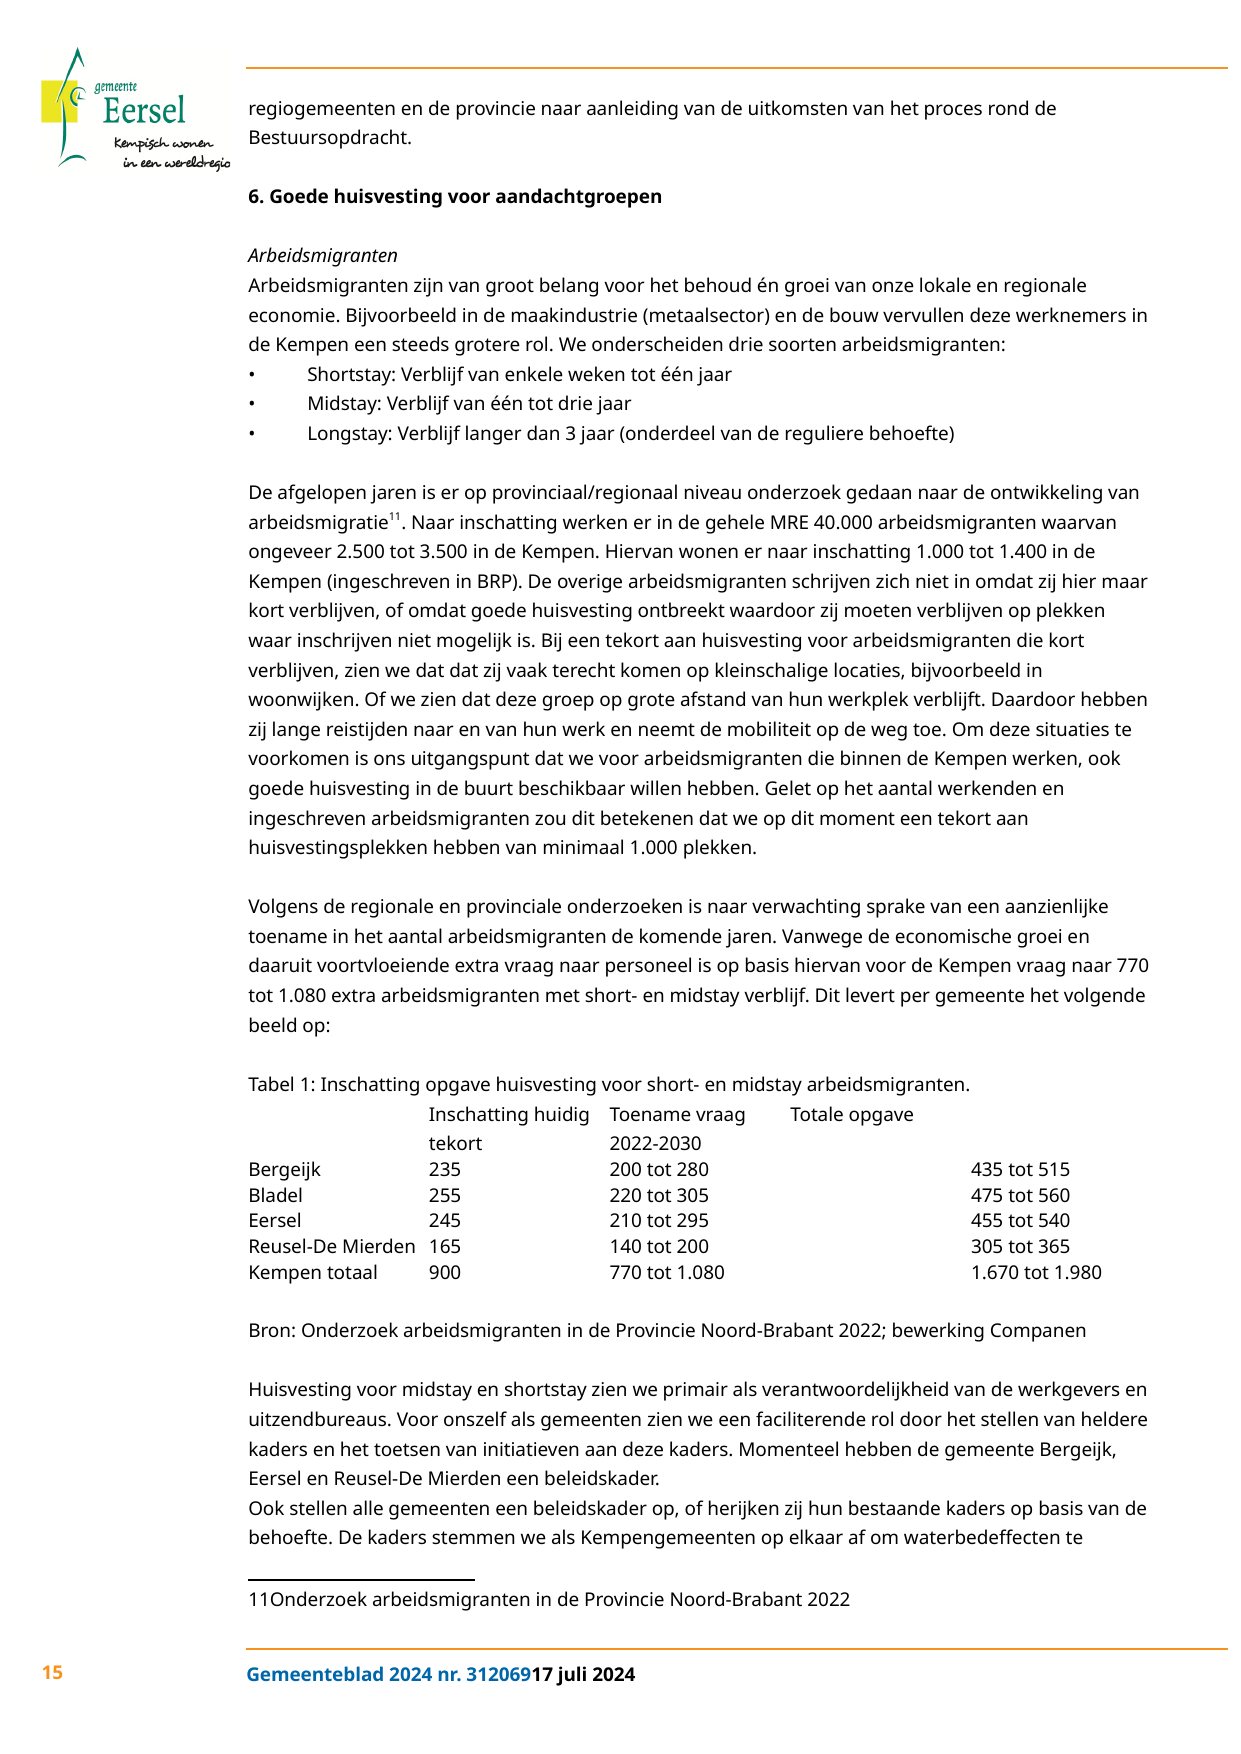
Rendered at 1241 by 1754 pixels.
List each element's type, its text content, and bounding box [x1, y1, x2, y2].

text Bron: Onderzoek arbeidsmigranten in de Provincie Noord-Brabant 2022; bewerking Companen [248, 1317, 1152, 1343]
table_cell Kempen totaal [248, 1259, 429, 1285]
picture [41, 47, 231, 172]
table_cell 200 tot 280 [609, 1156, 971, 1182]
table_cell 255 [429, 1182, 609, 1207]
table_cell 435 tot 515 [971, 1156, 1152, 1182]
table_cell 900 [429, 1259, 609, 1285]
table_cell 235 [429, 1156, 609, 1182]
text 6. Goede huisvesting voor aandachtgroepen [248, 183, 1152, 209]
table_cell 770 tot 1.080 [609, 1259, 971, 1285]
table_cell 455 tot 540 [971, 1208, 1152, 1233]
table_cell Eersel [248, 1208, 429, 1233]
table_cell Reusel-De Mierden [248, 1233, 429, 1259]
table_cell 305 tot 365 [971, 1233, 1152, 1259]
text Tabel 1: Inschatting opgave huisvesting voor short- en midstay arbeidsmigranten. [248, 1071, 1152, 1097]
list Longstay: Verblijf langer dan 3 jaar (onderdeel van de reguliere behoefte) [248, 420, 1152, 446]
table_cell 210 tot 295 [609, 1208, 971, 1233]
table_header Inschatting huidig tekort [429, 1101, 609, 1156]
list Shortstay: Verblijf van enkele weken tot één jaar [248, 361, 1152, 387]
text Ook stellen alle gemeenten een beleidskader op, of herijken zij hun bestaande kaders op basis van de behoefte. De kaders stemmen we als Kempengemeenten op elkaar af om waterbedeffecten te [248, 1495, 1152, 1550]
table_cell 475 tot 560 [971, 1182, 1152, 1207]
table_cell 245 [429, 1208, 609, 1233]
table_cell Bergeijk [248, 1156, 429, 1182]
table_header Totale opgave [790, 1101, 1152, 1156]
table_cell Bladel [248, 1182, 429, 1207]
text Arbeidsmigranten zijn van groot belang voor het behoud én groei van onze lokale en regionale economie. Bijvoorbeeld in de maakindustrie (metaalsector) en de bouw vervullen deze werknemers in de Kempen een steeds grotere rol. We onderscheiden drie soorten arbeidsmigranten: [248, 272, 1152, 357]
list Midstay: Verblijf van één tot drie jaar [248, 391, 1152, 416]
text De afgelopen jaren is er op provinciaal/regionaal niveau onderzoek gedaan naar de ontwikkeling van arbeidsmigratie. Naar inschatting werken er in de gehele MRE 40.000 arbeidsmigranten waarvan ongeveer 2.500 tot 3.500 in de Kempen. Hiervan wonen er naar inschatting 1.000 tot 1.400 in de Kempen (ingeschreven in BRP). De overige arbeidsmigranten schrijven zich niet in omdat zij hier maar kort verblijven, of omdat goede huisvesting ontbreekt waardoor zij moeten verblijven op plekken waar inschrijven niet mogelijk is. Bij een tekort aan huisvesting voor arbeidsmigranten die kort verblijven, zien we dat dat zij vaak terecht komen op kleinschalige locaties, bijvoorbeeld in woonwijken. Of we zien dat deze groep op grote afstand van hun werkplek verblijft. Daardoor hebben zij lange reistijden naar en van hun werk en neemt de mobiliteit op de weg toe. Om deze situaties te voorkomen is ons uitgangspunt dat we voor arbeidsmigranten die binnen de Kempen werken, ook goede huisvesting in de buurt beschikbaar willen hebben. Gelet op het aantal werkenden en ingeschreven arbeidsmigranten zou dit betekenen dat we op dit moment een tekort aan huisvestingsplekken hebben van minimaal 1.000 plekken. [248, 479, 1152, 860]
table_cell 220 tot 305 [609, 1182, 971, 1207]
table_header Toename vraag 2022-2030 [609, 1101, 790, 1156]
table_cell 165 [429, 1233, 609, 1259]
table_cell 1.670 tot 1.980 [971, 1259, 1152, 1285]
text Onderzoek arbeidsmigranten in de Provincie Noord-Brabant 2022 [248, 1586, 1152, 1612]
text Huisvesting voor midstay en shortstay zien we primair als verantwoordelijkheid van de werkgevers en uitzendbureaus. Voor onszelf als gemeenten zien we een faciliterende rol door het stellen van heldere kaders en het toetsen van initiatieven aan deze kaders. Momenteel hebben de gemeente Bergeijk, Eersel en Reusel-De Mierden een beleidskader. [248, 1377, 1152, 1491]
text Arbeidsmigranten [248, 243, 1152, 268]
text regiogemeenten en de provincie naar aanleiding van de uitkomsten van het proces rond de Bestuursopdracht. [248, 95, 1152, 150]
table_header [248, 1101, 429, 1156]
table_cell 140 tot 200 [609, 1233, 971, 1259]
text Volgens de regionale en provinciale onderzoeken is naar verwachting sprake van een aanzienlijke toename in het aantal arbeidsmigranten de komende jaren. Vanwege de economische groei en daaruit voortvloeiende extra vraag naar personeel is op basis hiervan voor de Kempen vraag naar 770 tot 1.080 extra arbeidsmigranten met short- en midstay verblijf. Dit levert per gemeente het volgende beeld op: [248, 893, 1152, 1038]
